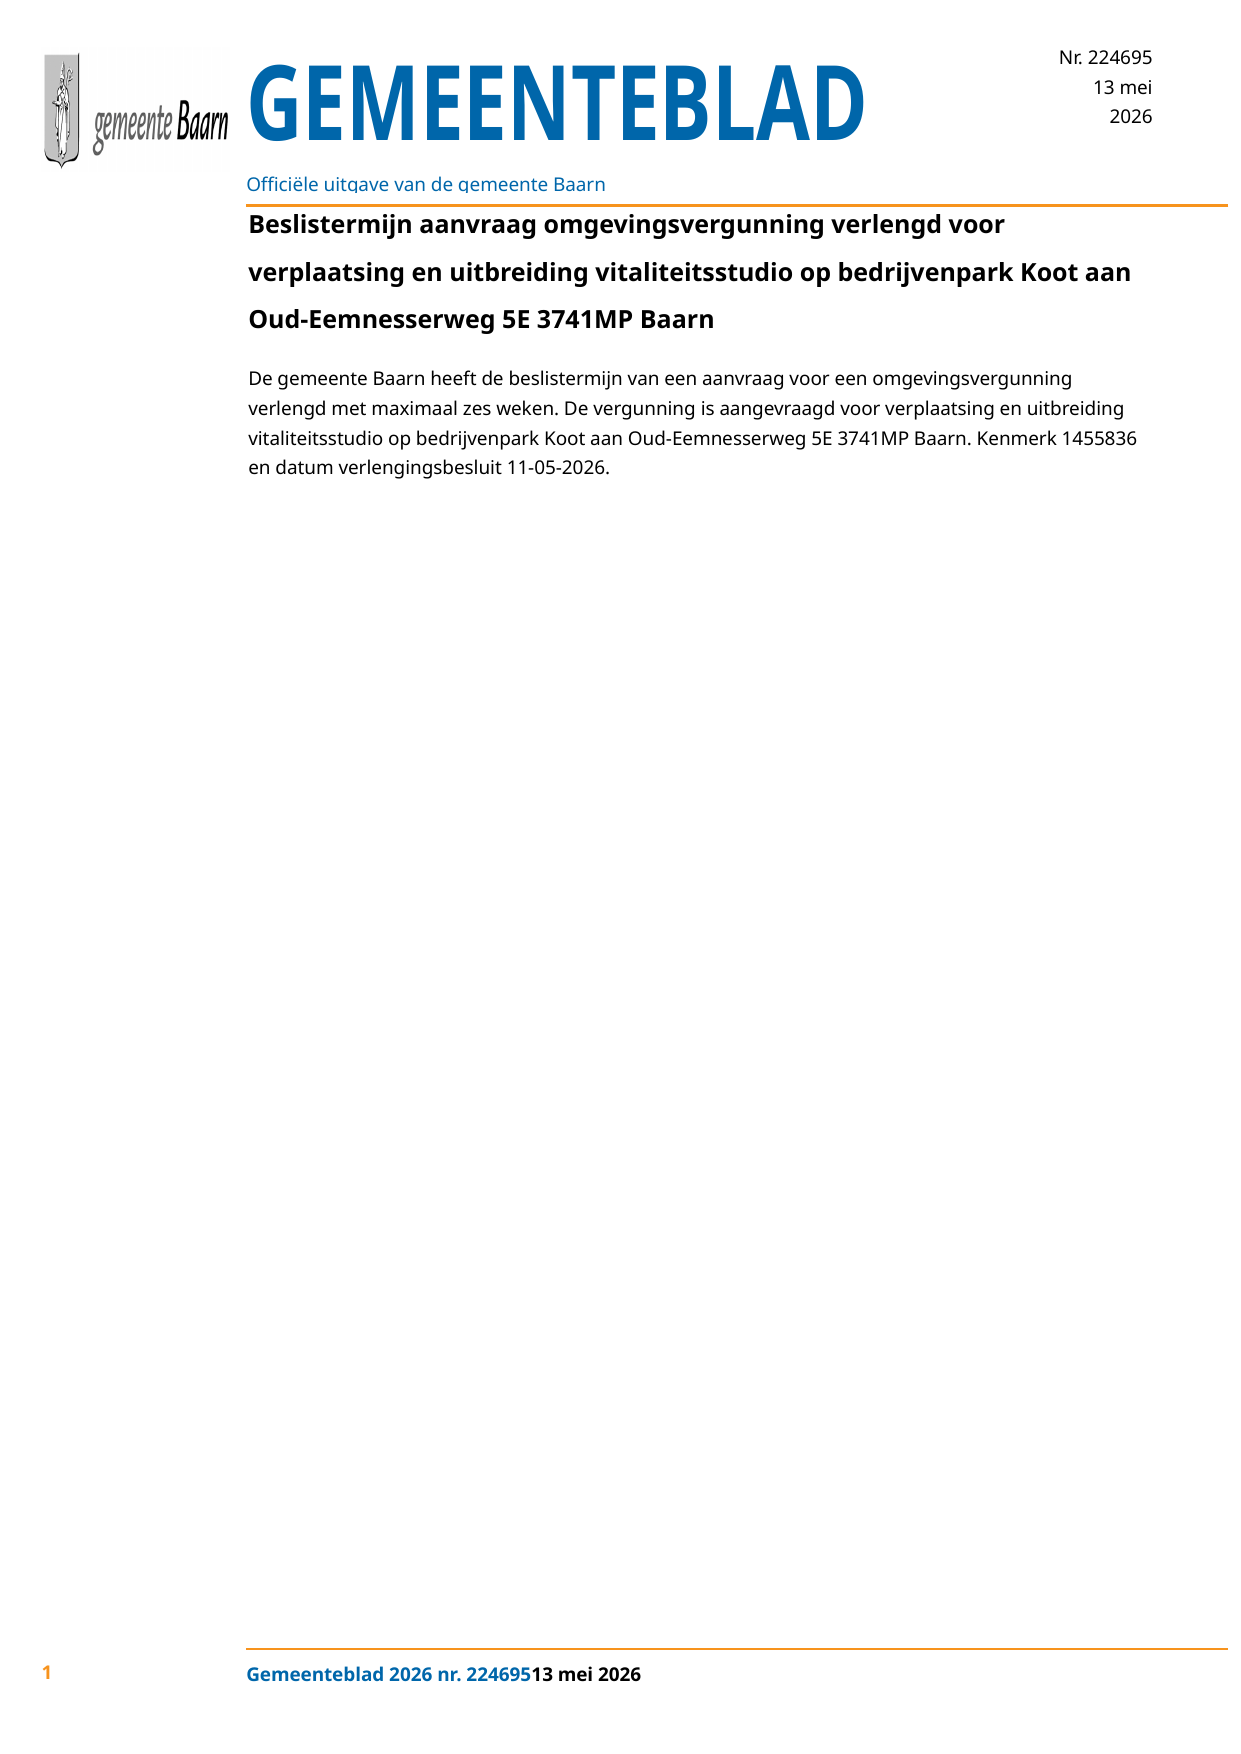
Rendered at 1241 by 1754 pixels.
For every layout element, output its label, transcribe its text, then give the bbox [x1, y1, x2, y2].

text De gemeente Baarn heeft de beslistermijn van een aanvraag voor een omgevingsvergunning verlengd met maximaal zes weken. De vergunning is aangevraagd voor verplaatsing en uitbreiding vitaliteitsstudio op bedrijvenpark Koot aan Oud-Eemnesserweg 5E 3741MP Baarn. Kenmerk 1455836 en datum verlengingsbesluit 11-05-2026. [248, 366, 1152, 480]
text Beslistermijn aanvraag omgevingsvergunning verlengd voor verplaatsing en uitbreiding vitaliteitsstudio op bedrijvenpark Koot aan Oud-Eemnesserweg 5E 3741MP Baarn [248, 207, 1152, 336]
picture [41, 47, 231, 172]
